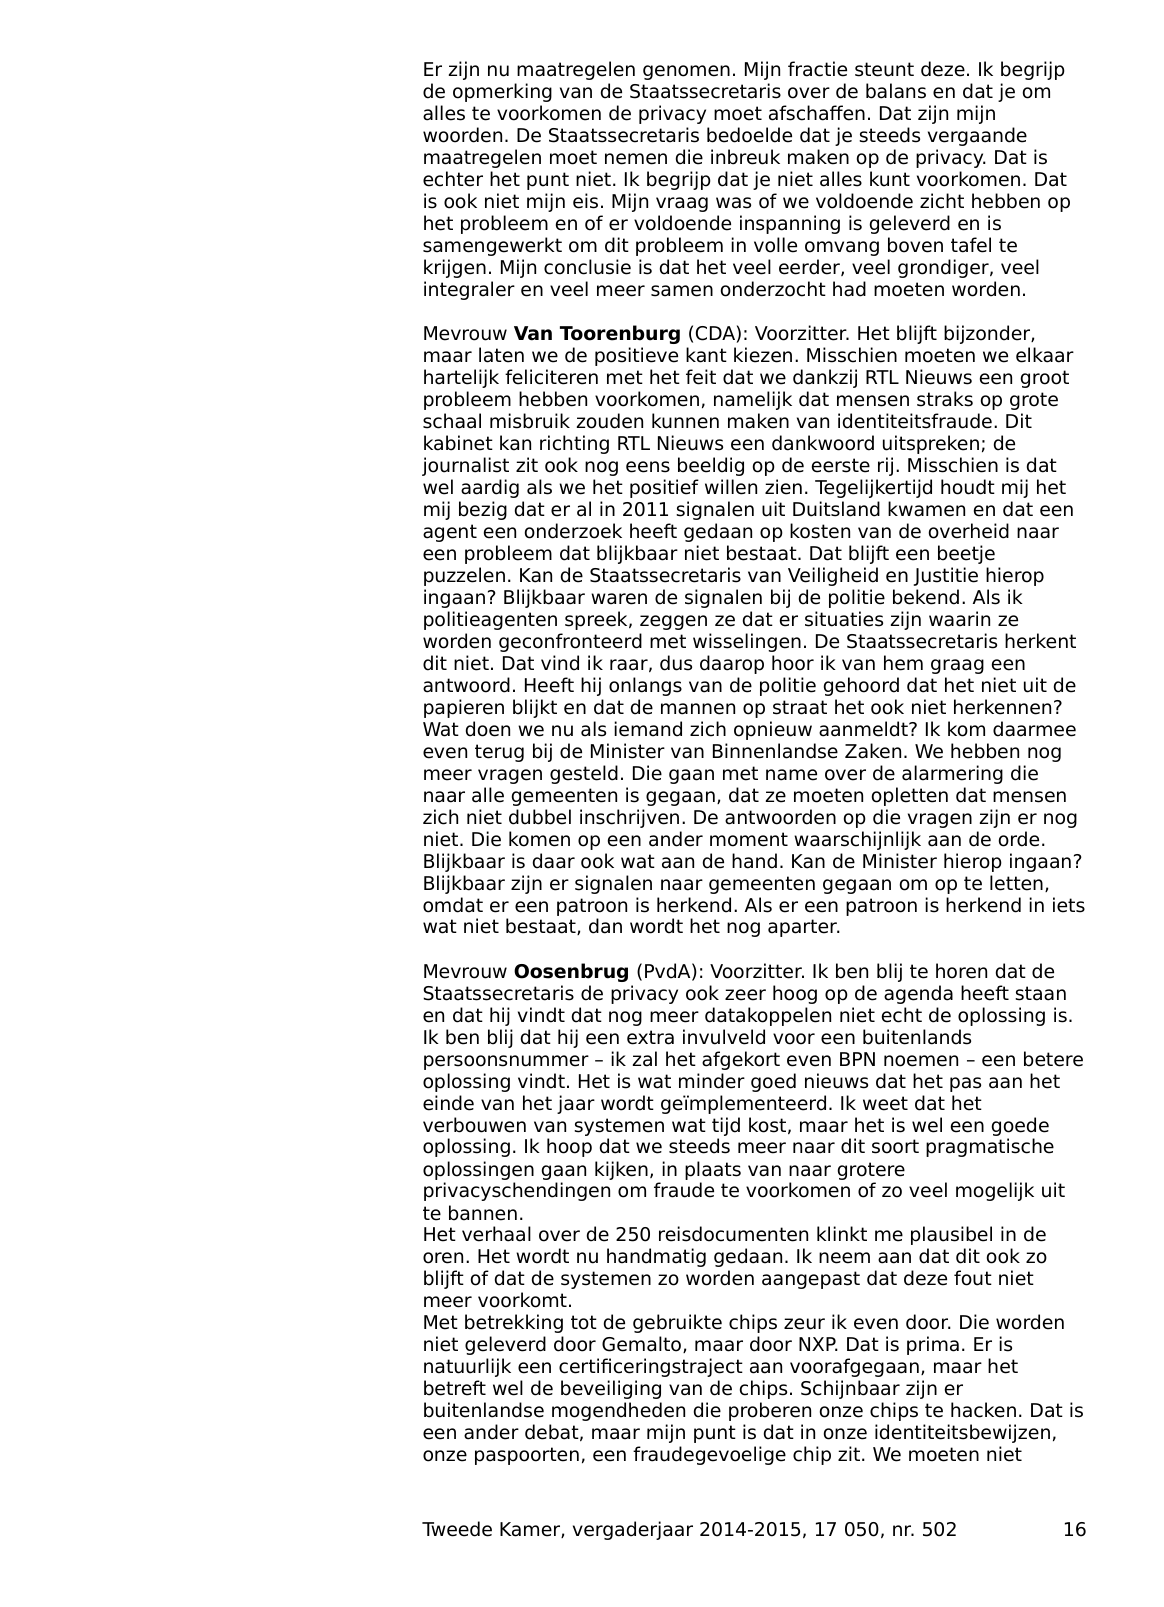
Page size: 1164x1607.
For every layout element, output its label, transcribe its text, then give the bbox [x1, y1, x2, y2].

text Er zijn nu maatregelen genomen. Mijn fractie steunt deze. Ik begrijp de opmerking van de Staatssecretaris over de balans en dat je om alles te voorkomen de privacy moet afschaffen. Dat zijn mijn woorden. De Staatssecretaris bedoelde dat je steeds vergaande maatregelen moet nemen die inbreuk maken op de privacy. Dat is echter het punt niet. Ik begrijp dat je niet alles kunt voorkomen. Dat is ook niet mijn eis. Mijn vraag was of we voldoende zicht hebben op het probleem en of er voldoende inspanning is geleverd en is samengewerkt om dit probleem in volle omvang boven tafel te krijgen. Mijn conclusie is dat het veel eerder, veel grondiger, veel integraler en veel meer samen onderzocht had moeten worden. [422, 59, 1087, 301]
text Wat doen we nu als iemand zich opnieuw aanmeldt? Ik kom daarmee even terug bij de Minister van Binnenlandse Zaken. We hebben nog meer vragen gesteld. Die gaan met name over de alarmering die naar alle gemeenten is gegaan, dat ze moeten opletten dat mensen zich niet dubbel inschrijven. De antwoorden op die vragen zijn er nog niet. Die komen op een ander moment waarschijnlijk aan de orde. Blijkbaar is daar ook wat aan de hand. Kan de Minister hierop ingaan? Blijkbaar zijn er signalen naar gemeenten gegaan om op te letten, omdat er een patroon is herkend. Als er een patroon is herkend in iets wat niet bestaat, dan wordt het nog aparter. [422, 719, 1087, 938]
text Mevrouw Van Toorenburg (CDA): Voorzitter. Het blijft bijzonder, maar laten we de positieve kant kiezen. Misschien moeten we elkaar hartelijk feliciteren met het feit dat we dankzij RTL Nieuws een groot probleem hebben voorkomen, namelijk dat mensen straks op grote schaal misbruik zouden kunnen maken van identiteitsfraude. Dit kabinet kan richting RTL Nieuws een dankwoord uitspreken; de journalist zit ook nog eens beeldig op de eerste rij. Misschien is dat wel aardig als we het positief willen zien. Tegelijkertijd houdt mij het mij bezig dat er al in 2011 signalen uit Duitsland kwamen en dat een agent een onderzoek heeft gedaan op kosten van de overheid naar een probleem dat blijkbaar niet bestaat. Dat blijft een beetje puzzelen. Kan de Staatssecretaris van Veiligheid en Justitie hierop ingaan? Blijkbaar waren de signalen bij de politie bekend. Als ik politieagenten spreek, zeggen ze dat er situaties zijn waarin ze worden geconfronteerd met wisselingen. De Staatssecretaris herkent dit niet. Dat vind ik raar, dus daarop hoor ik van hem graag een antwoord. Heeft hij onlangs van de politie gehoord dat het niet uit de papieren blijkt en dat de mannen op straat het ook niet herkennen? [422, 323, 1087, 719]
text Het verhaal over de 250 reisdocumenten klinkt me plausibel in de oren. Het wordt nu handmatig gedaan. Ik neem aan dat dit ook zo blijft of dat de systemen zo worden aangepast dat deze fout niet meer voorkomt. [422, 1224, 1087, 1312]
text Met betrekking tot de gebruikte chips zeur ik even door. Die worden niet geleverd door Gemalto, maar door NXP. Dat is prima. Er is natuurlijk een certificeringstraject aan voorafgegaan, maar het betreft wel de beveiliging van de chips. Schijnbaar zijn er buitenlandse mogendheden die proberen onze chips te hacken. Dat is een ander debat, maar mijn punt is dat in onze identiteitsbewijzen, onze paspoorten, een fraudegevoelige chip zit. We moeten niet [422, 1312, 1087, 1466]
text Mevrouw Oosenbrug (PvdA): Voorzitter. Ik ben blij te horen dat de Staatssecretaris de privacy ook zeer hoog op de agenda heeft staan en dat hij vindt dat nog meer datakoppelen niet echt de oplossing is. Ik ben blij dat hij een extra invulveld voor een buitenlands persoonsnummer – ik zal het afgekort even BPN noemen – een betere oplossing vindt. Het is wat minder goed nieuws dat het pas aan het einde van het jaar wordt geïmplementeerd. Ik weet dat het verbouwen van systemen wat tijd kost, maar het is wel een goede oplossing. Ik hoop dat we steeds meer naar dit soort pragmatische oplossingen gaan kijken, in plaats van naar grotere privacyschendingen om fraude te voorkomen of zo veel mogelijk uit te bannen. [422, 961, 1087, 1224]
